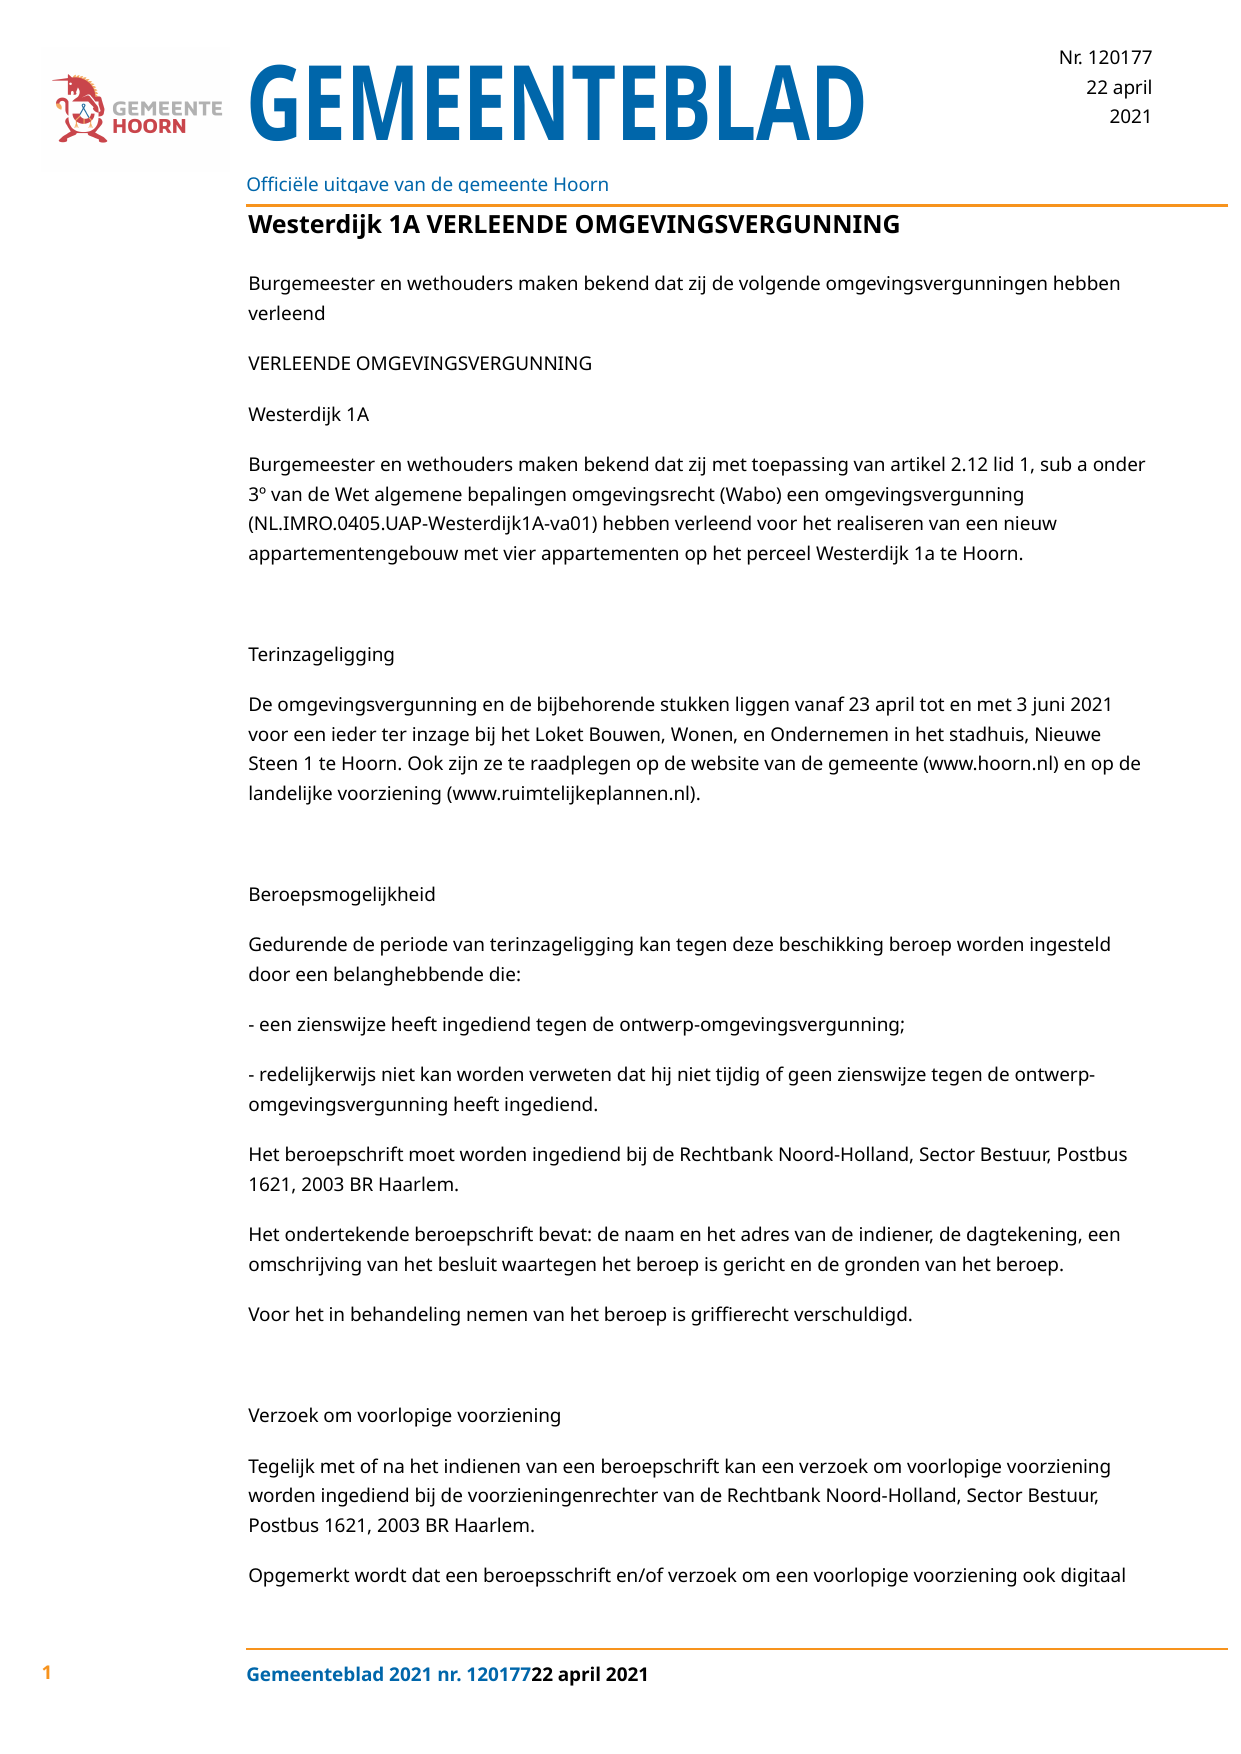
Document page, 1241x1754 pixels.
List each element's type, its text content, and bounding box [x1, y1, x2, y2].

text VERLEENDE OMGEVINGSVERGUNNING [248, 350, 1152, 376]
text Gedurende de periode van terinzageligging kan tegen deze beschikking beroep worden ingesteld door een belanghebbende die: [248, 931, 1152, 986]
text Burgemeester en wethouders maken bekend dat zij de volgende omgevingsvergunningen hebben verleend [248, 270, 1152, 326]
text Burgemeester en wethouders maken bekend dat zij met toepassing van artikel 2.12 lid 1, sub a onder 3º van de Wet algemene bepalingen omgevingsrecht (Wabo) een omgevingsvergunning (NL.IMRO.0405.UAP-Westerdijk1A-va01) hebben verleend voor het realiseren van een nieuw appartementengebouw met vier appartementen op het perceel Westerdijk 1a te Hoorn. [248, 451, 1152, 566]
text Voor het in behandeling nemen van het beroep is griffierecht verschuldigd. [248, 1302, 1152, 1327]
picture [41, 47, 231, 172]
text - redelijkerwijs niet kan worden verweten dat hij niet tijdig of geen zienswijze tegen de ontwerp-omgevingsvergunning heeft ingediend. [248, 1062, 1152, 1117]
text De omgevingsvergunning en de bijbehorende stukken liggen vanaf 23 april tot en met 3 juni 2021 voor een ieder ter inzage bij het Loket Bouwen, Wonen, en Ondernemen in het stadhuis, Nieuwe Steen 1 te Hoorn. Ook zijn ze te raadplegen op de website van de gemeente (www.hoorn.nl) en op de landelijke voorziening (www.ruimtelijkeplannen.nl). [248, 691, 1152, 806]
text - een zienswijze heeft ingediend tegen de ontwerp-omgevingsvergunning; [248, 1011, 1152, 1037]
text Westerdijk 1A [248, 401, 1152, 426]
text Het ondertekende beroepschrift bevat: de naam en het adres van de indiener, de dagtekening, een omschrijving van het besluit waartegen het beroep is gericht en de gronden van het beroep. [248, 1222, 1152, 1277]
text Het beroepschrift moet worden ingediend bij de Rechtbank Noord-Holland, Sector Bestuur, Postbus 1621, 2003 BR Haarlem. [248, 1142, 1152, 1197]
text Tegelijk met of na het indienen van een beroepschrift kan een verzoek om voorlopige voorziening worden ingediend bij de voorzieningenrechter van de Rechtbank Noord-Holland, Sector Bestuur, Postbus 1621, 2003 BR Haarlem. [248, 1453, 1152, 1538]
text Westerdijk 1A VERLEENDE OMGEVINGSVERGUNNING [248, 207, 1152, 241]
text Terinzageligging [248, 641, 1152, 666]
text Beroepsmogelijkheid [248, 881, 1152, 906]
text Opgemerkt wordt dat een beroepsschrift en/of verzoek om een voorlopige voorziening ook digitaal [248, 1562, 1152, 1588]
text Verzoek om voorlopige voorziening [248, 1402, 1152, 1428]
